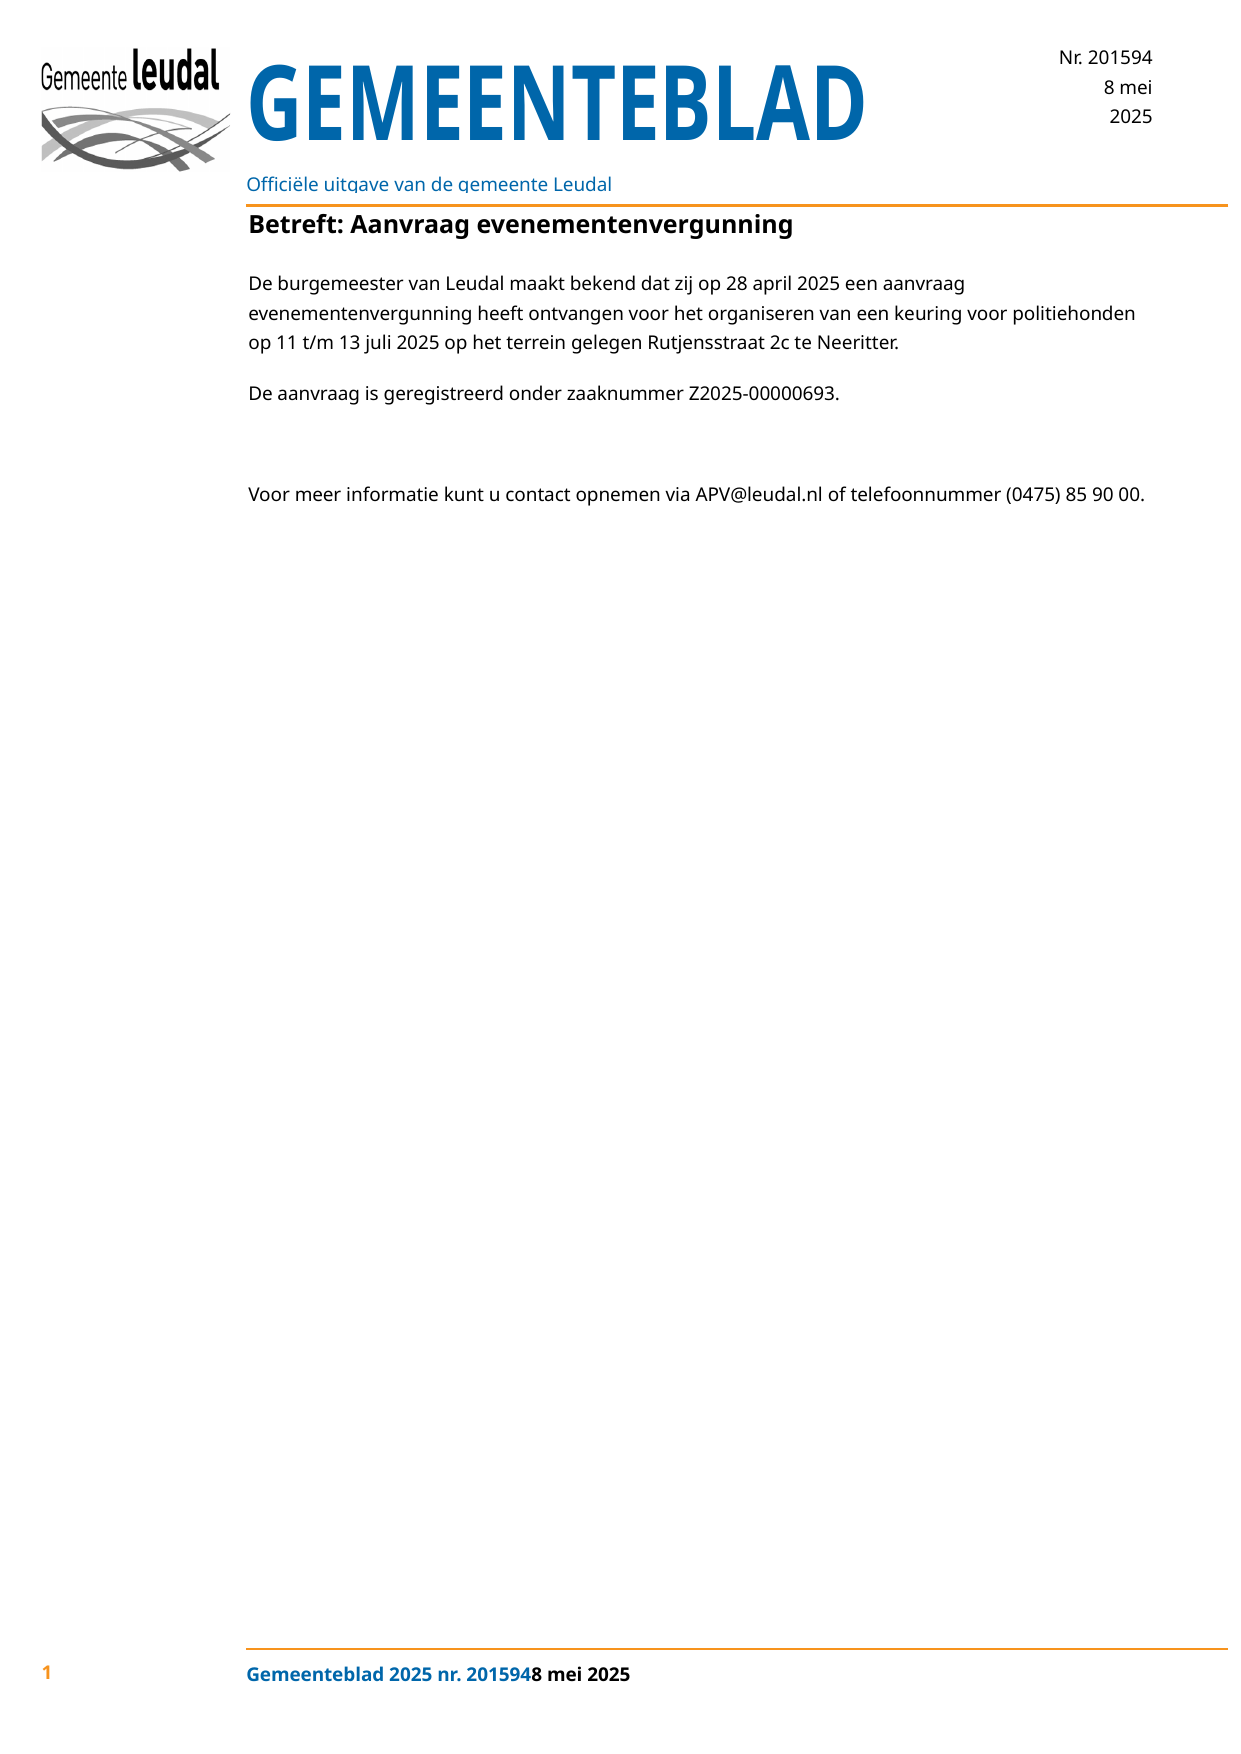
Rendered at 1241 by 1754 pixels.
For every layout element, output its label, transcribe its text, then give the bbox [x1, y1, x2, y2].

text Voor meer informatie kunt u contact opnemen via APV@leudal.nl of telefoonnummer (0475) 85 90 00. [248, 481, 1152, 506]
text De aanvraag is geregistreerd onder zaaknummer Z2025-00000693. [248, 380, 1152, 406]
picture [41, 47, 231, 172]
text De burgemeester van Leudal maakt bekend dat zij op 28 april 2025 een aanvraag evenementenvergunning heeft ontvangen voor het organiseren van een keuring voor politiehonden op 11 t/m 13 juli 2025 op het terrein gelegen Rutjensstraat 2c te Neeritter. [248, 270, 1152, 355]
text Betreft: Aanvraag evenementenvergunning [248, 207, 1152, 241]
